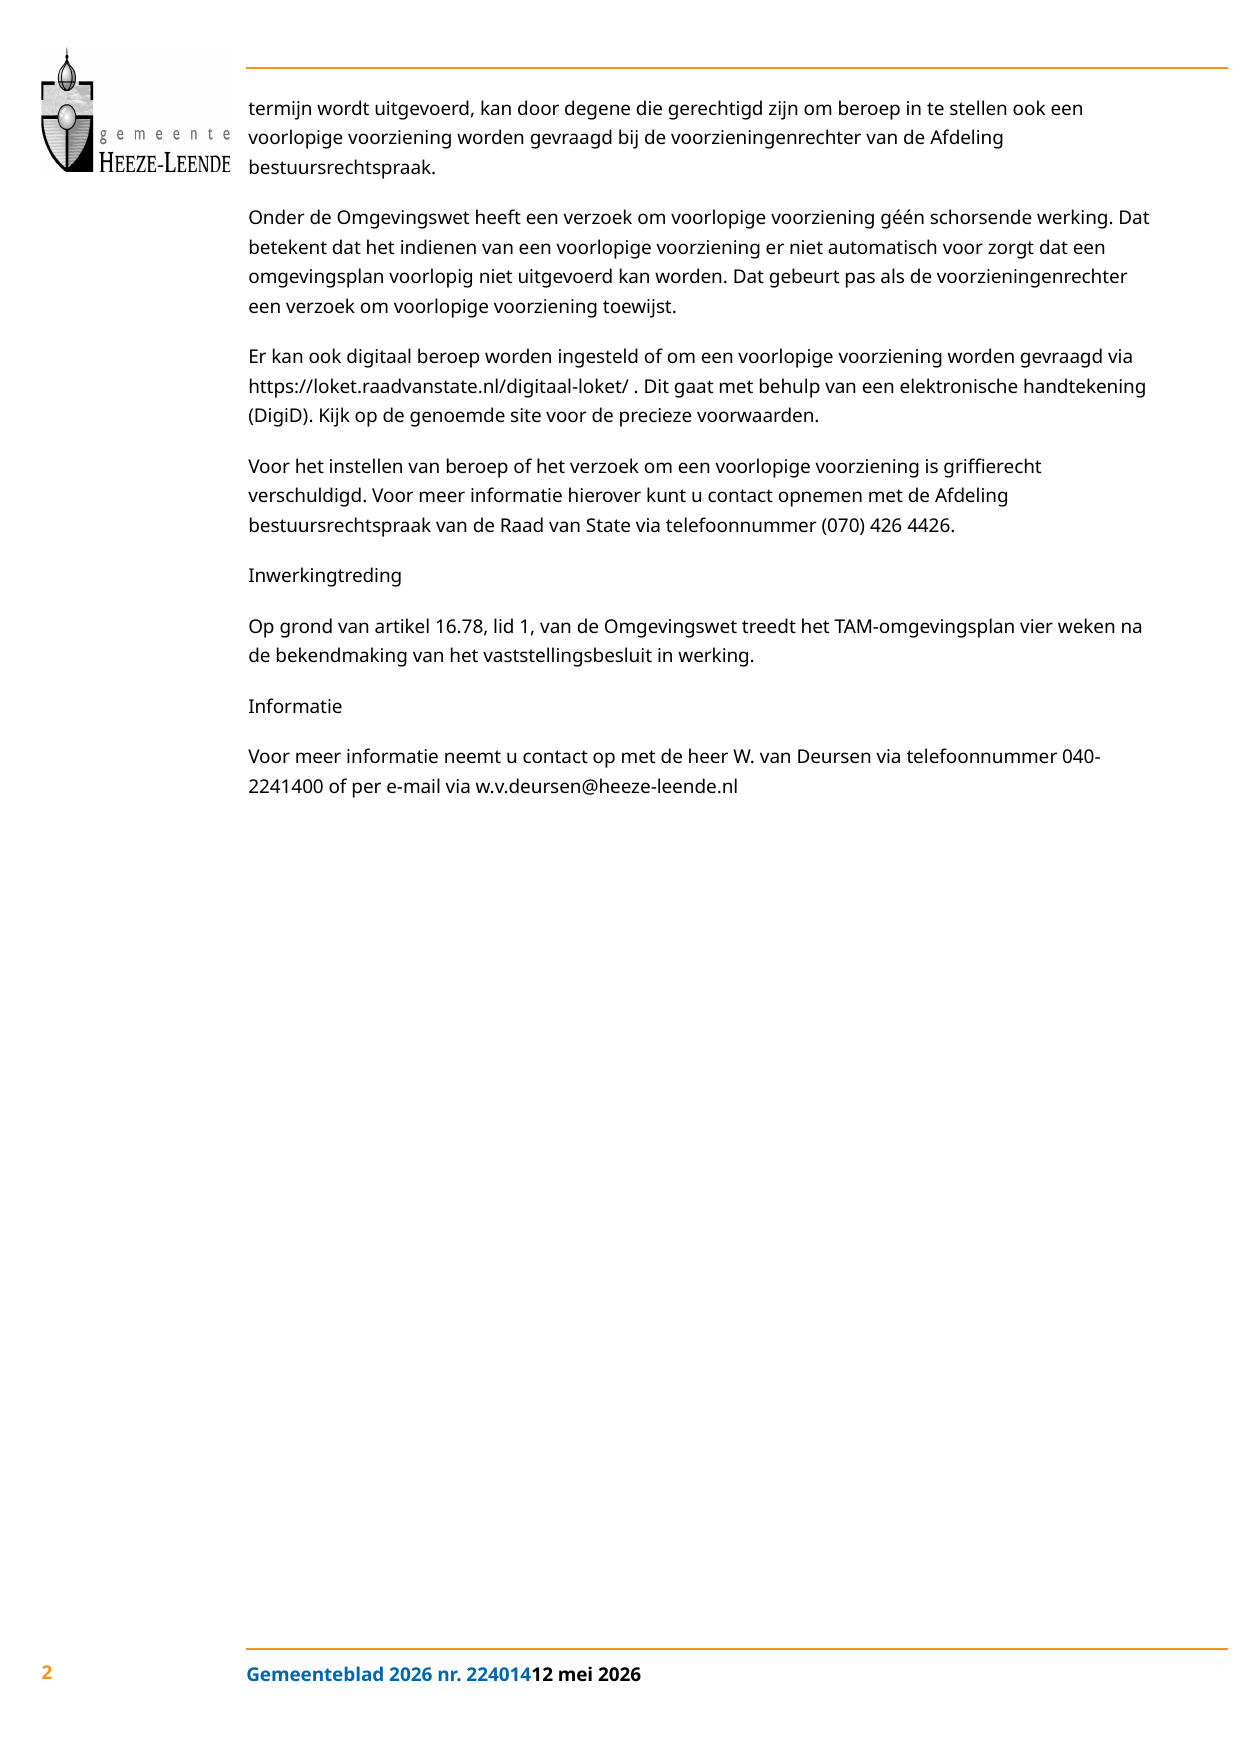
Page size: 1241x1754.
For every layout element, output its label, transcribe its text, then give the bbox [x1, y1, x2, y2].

text Inwerkingtreding [248, 563, 1152, 588]
text Op grond van artikel 16.78, lid 1, van de Omgevingswet treedt het TAM-omgevingsplan vier weken na de bekendmaking van het vaststellingsbesluit in werking. [248, 613, 1152, 668]
text Voor het instellen van beroep of het verzoek om een voorlopige voorziening is griffierecht verschuldigd. Voor meer informatie hierover kunt u contact opnemen met de Afdeling bestuursrechtspraak van de Raad van State via telefoonnummer (070) 426 4426. [248, 453, 1152, 538]
text Informatie [248, 693, 1152, 719]
text termijn wordt uitgevoerd, kan door degene die gerechtigd zijn om beroep in te stellen ook een voorlopige voorziening worden gevraagd bij de voorzieningenrechter van de Afdeling bestuursrechtspraak. [248, 95, 1152, 180]
text Onder de Omgevingswet heeft een verzoek om voorlopige voorziening géén schorsende werking. Dat betekent dat het indienen van een voorlopige voorziening er niet automatisch voor zorgt dat een omgevingsplan voorlopig niet uitgevoerd kan worden. Dat gebeurt pas als de voorzieningenrechter een verzoek om voorlopige voorziening toewijst. [248, 204, 1152, 319]
text Er kan ook digitaal beroep worden ingesteld of om een voorlopige voorziening worden gevraagd via https://loket.raadvanstate.nl/digitaal-loket/ . Dit gaat met behulp van een elektronische handtekening (DigiD). Kijk op de genoemde site voor de precieze voorwaarden. [248, 343, 1152, 428]
picture [41, 47, 231, 172]
text Voor meer informatie neemt u contact op met de heer W. van Deursen via telefoonnummer 040-2241400 of per e-mail via w.v.deursen@heeze-leende.nl [248, 743, 1152, 799]
